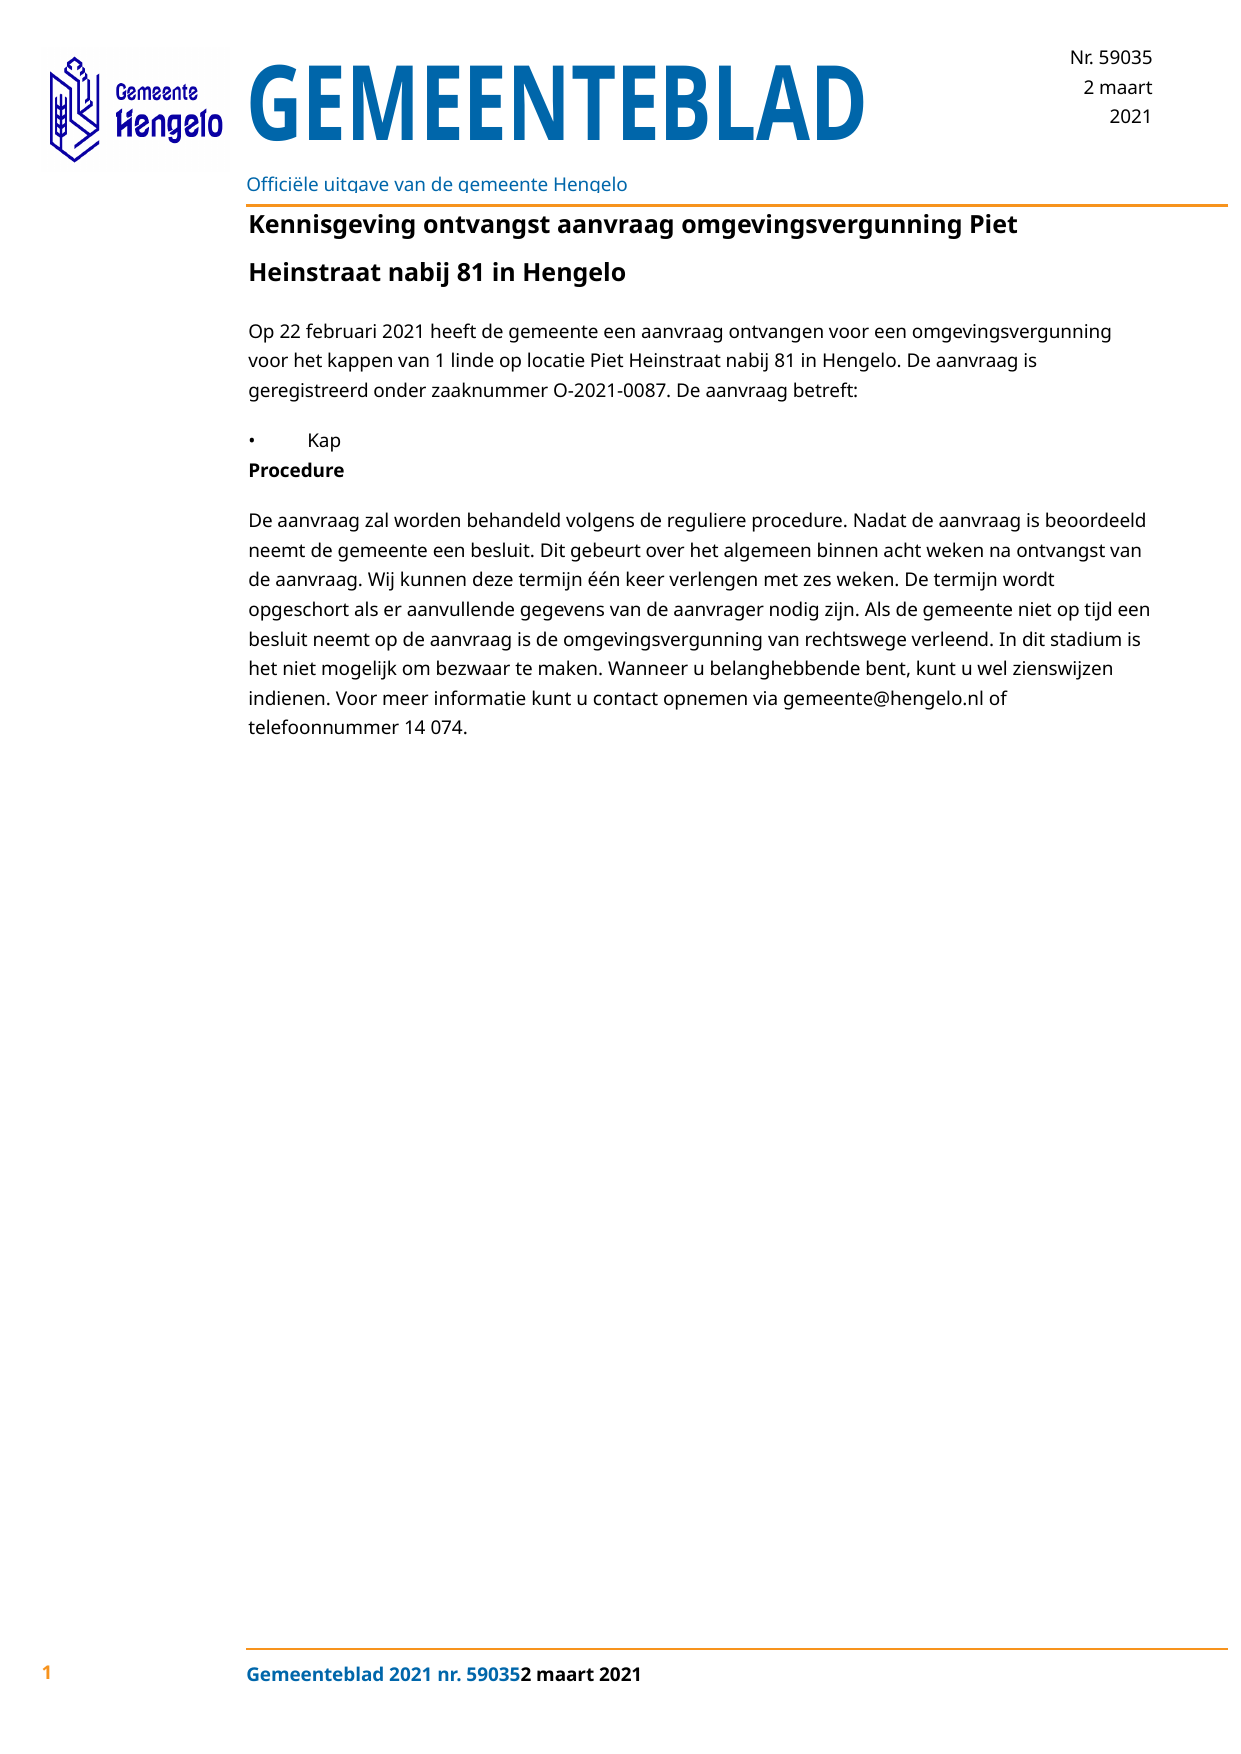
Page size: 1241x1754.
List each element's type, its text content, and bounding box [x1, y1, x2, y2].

text Op 22 februari 2021 heeft de gemeente een aanvraag ontvangen voor een omgevingsvergunning voor het kappen van 1 linde op locatie Piet Heinstraat nabij 81 in Hengelo. De aanvraag is geregistreerd onder zaaknummer O-2021-0087. De aanvraag betreft: [248, 318, 1152, 403]
picture [41, 47, 231, 172]
text Procedure [248, 457, 1152, 483]
list Kap [248, 427, 1152, 453]
text De aanvraag zal worden behandeld volgens de reguliere procedure. Nadat de aanvraag is beoordeeld neemt de gemeente een besluit. Dit gebeurt over het algemeen binnen acht weken na ontvangst van de aanvraag. Wij kunnen deze termijn één keer verlengen met zes weken. De termijn wordt opgeschort als er aanvullende gegevens van de aanvrager nodig zijn. Als de gemeente niet op tijd een besluit neemt op de aanvraag is de omgevingsvergunning van rechtswege verleend. In dit stadium is het niet mogelijk om bezwaar te maken. Wanneer u belanghebbende bent, kunt u wel zienswijzen indienen. Voor meer informatie kunt u contact opnemen via gemeente@hengelo.nl of telefoonnummer 14 074. [248, 507, 1152, 740]
text Kennisgeving ontvangst aanvraag omgevingsvergunning Piet Heinstraat nabij 81 in Hengelo [248, 207, 1152, 288]
